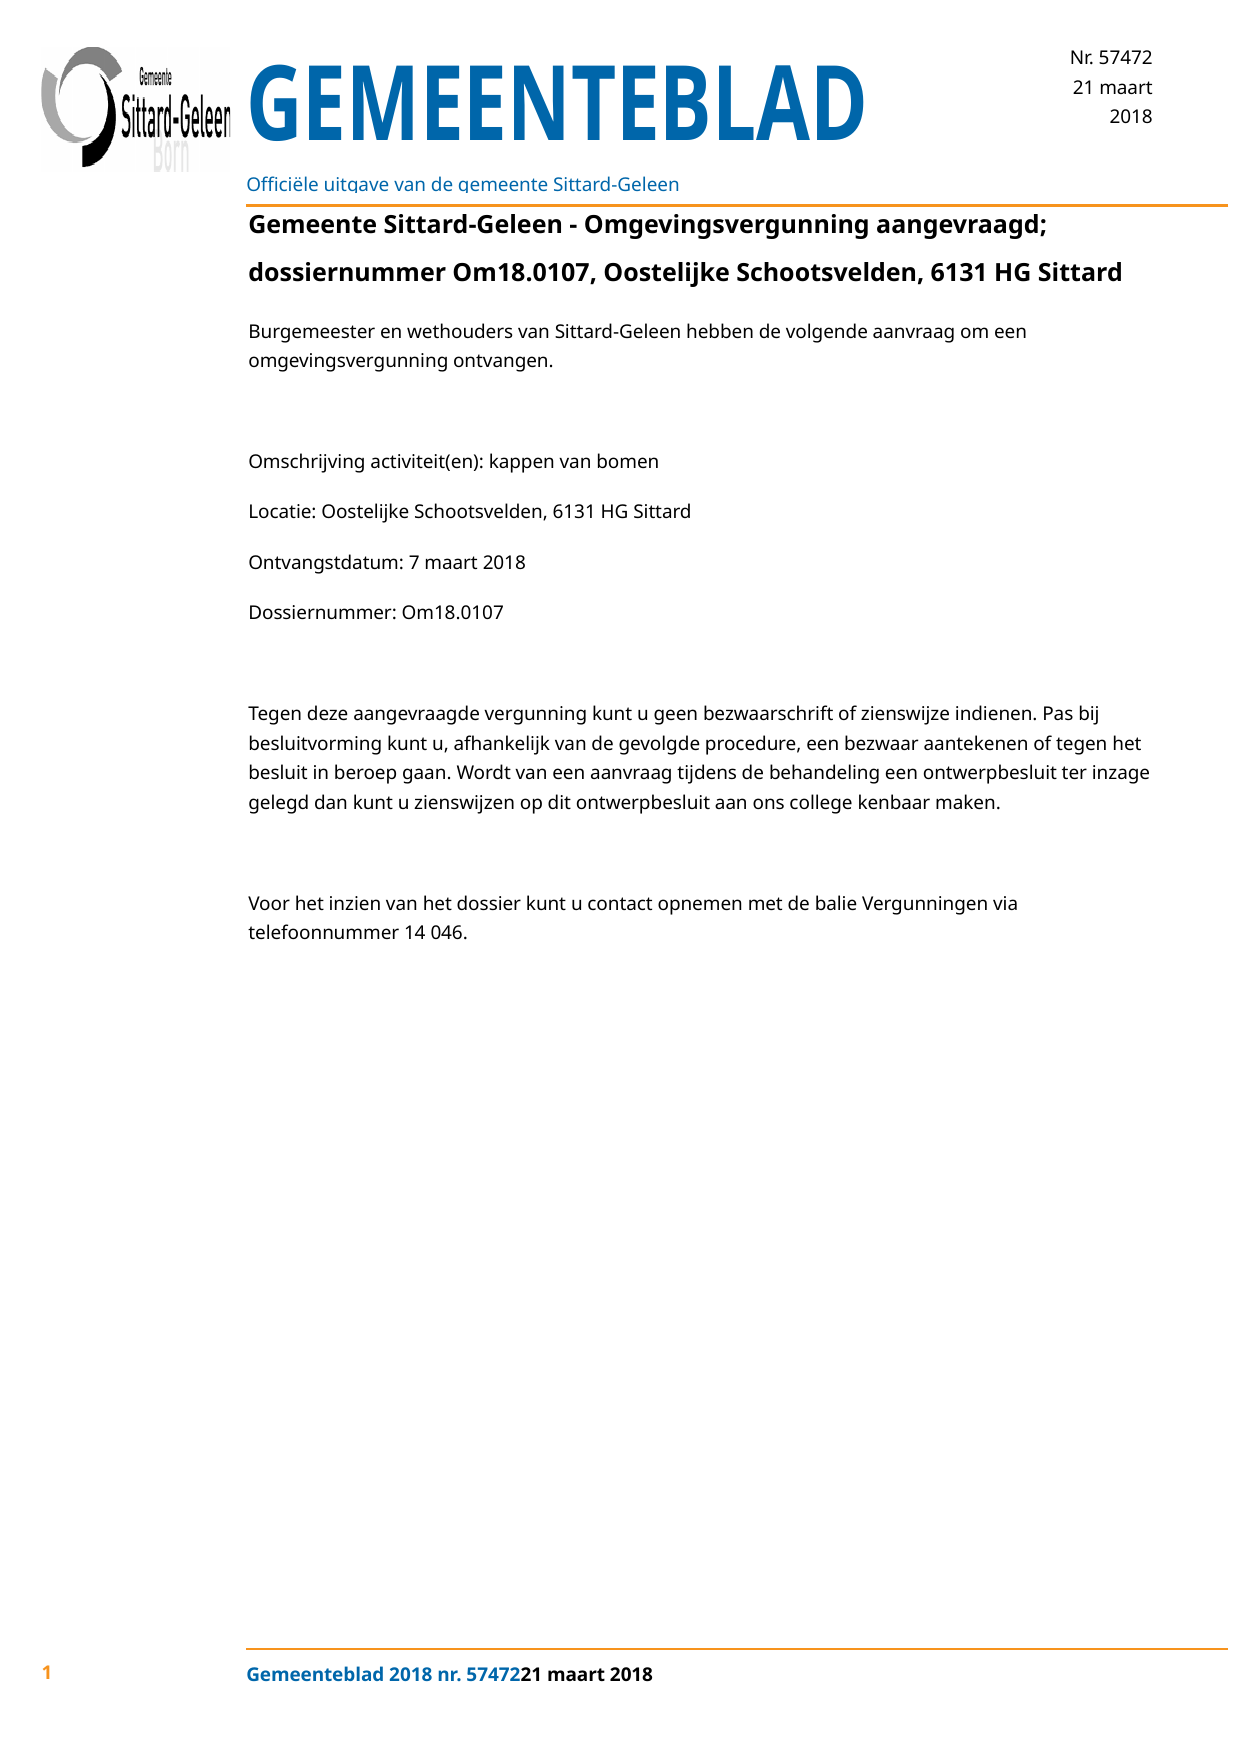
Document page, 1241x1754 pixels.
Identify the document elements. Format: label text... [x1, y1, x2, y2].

text Voor het inzien van het dossier kunt u contact opnemen met de balie Vergunningen via telefoonnummer 14 046. [248, 890, 1152, 945]
text Tegen deze aangevraagde vergunning kunt u geen bezwaarschrift of zienswijze indienen. Pas bij besluitvorming kunt u, afhankelijk van de gevolgde procedure, een bezwaar aantekenen of tegen het besluit in beroep gaan. Wordt van een aanvraag tijdens de behandeling een ontwerpbesluit ter inzage gelegd dan kunt u zienswijzen op dit ontwerpbesluit aan ons college kenbaar maken. [248, 700, 1152, 815]
text Ontvangstdatum: 7 maart 2018 [248, 549, 1152, 575]
picture [41, 47, 231, 172]
text Omschrijving activiteit(en): kappen van bomen [248, 448, 1152, 474]
text Gemeente Sittard-Geleen - Omgevingsvergunning aangevraagd; dossiernummer Om18.0107, Oostelijke Schootsvelden, 6131 HG Sittard [248, 207, 1152, 288]
text Dossiernummer: Om18.0107 [248, 599, 1152, 625]
text Burgemeester en wethouders van Sittard-Geleen hebben de volgende aanvraag om een omgevingsvergunning ontvangen. [248, 318, 1152, 373]
text Locatie: Oostelijke Schootsvelden, 6131 HG Sittard [248, 499, 1152, 524]
